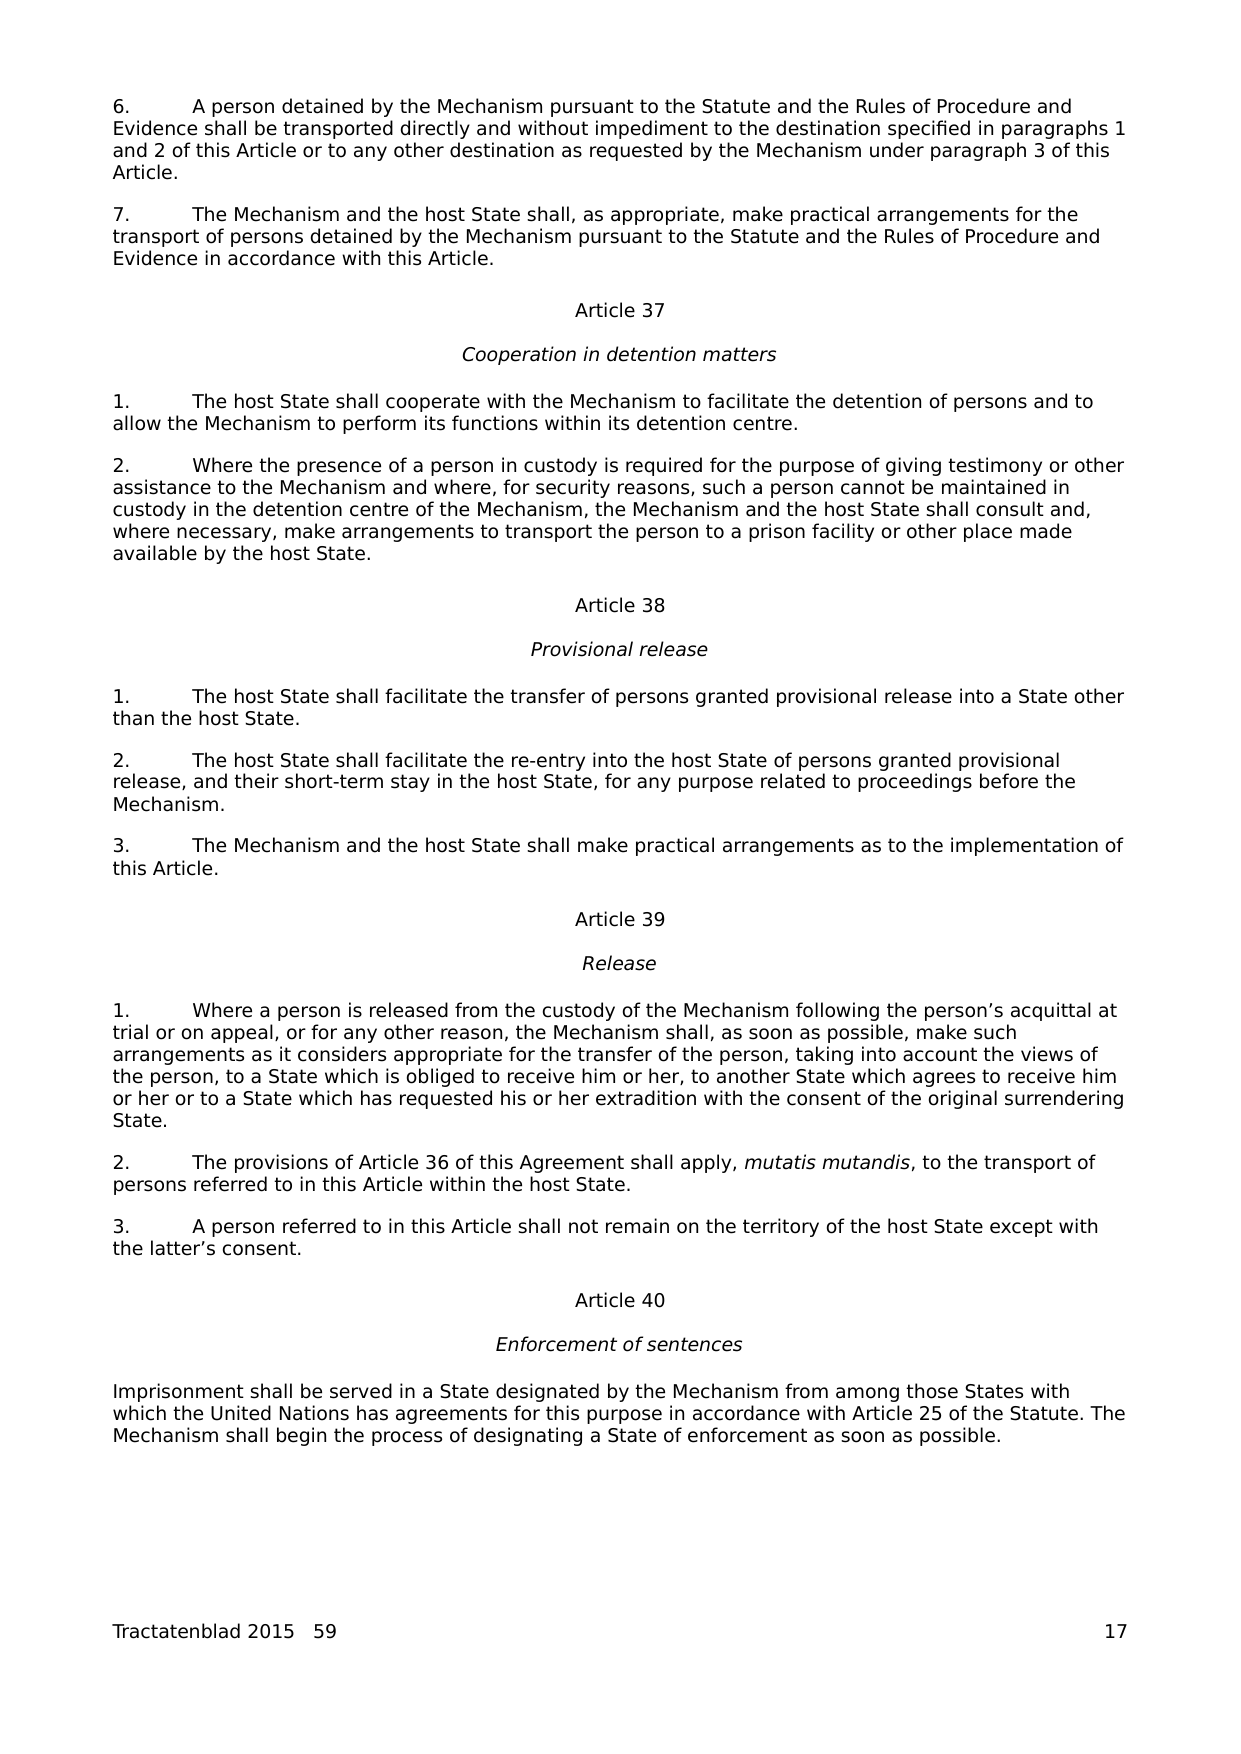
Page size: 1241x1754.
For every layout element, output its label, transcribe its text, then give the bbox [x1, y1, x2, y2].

text 3. A person referred to in this Article shall not remain on the territory of the host State except with the latter’s consent. [112, 1216, 1128, 1260]
text 2. The host State shall facilitate the re-entry into the host State of persons granted provisional release, and their short-term stay in the host State, for any purpose related to proceedings before the Mechanism. [112, 749, 1128, 815]
subtitle Article 38 Provisional release [112, 594, 1128, 661]
text 1. The host State shall facilitate the transfer of persons granted provisional release into a State other than the host State. [112, 686, 1128, 729]
subtitle Article 39 Release [112, 909, 1128, 975]
text 2. Where the presence of a person in custody is required for the purpose of giving testimony or other assistance to the Mechanism and where, for security reasons, such a person cannot be maintained in custody in the detention centre of the Mechanism, the Mechanism and the host State shall consult and, where necessary, make arrangements to transport the person to a prison facility or other place made available by the host State. [112, 455, 1128, 564]
text 2. The provisions of Article 36 of this Agreement shall apply, mutatis mutandis, to the transport of persons referred to in this Article within the host State. [112, 1152, 1128, 1196]
text Imprisonment shall be served in a State designated by the Mechanism from among those States with which the United Nations has agreements for this purpose in accordance with Article 25 of the Statute. The Mechanism shall begin the process of designating a State of enforcement as soon as possible. [112, 1381, 1128, 1447]
text 7. The Mechanism and the host State shall, as appropriate, make practical arrangements for the transport of persons detained by the Mechanism pursuant to the Statute and the Rules of Procedure and Evidence in accordance with this Article. [112, 204, 1128, 270]
text 3. The Mechanism and the host State shall make practical arrangements as to the implementation of this Article. [112, 835, 1128, 879]
text 6. A person detained by the Mechanism pursuant to the Statute and the Rules of Procedure and Evidence shall be transported directly and without impediment to the destination specified in paragraphs 1 and 2 of this Article or to any other destination as requested by the Mechanism under paragraph 3 of this Article. [112, 96, 1128, 184]
text 1. Where a person is released from the custody of the Mechanism following the person’s acquittal at trial or on appeal, or for any other reason, the Mechanism shall, as soon as possible, make such arrangements as it considers appropriate for the transfer of the person, taking into account the views of the person, to a State which is obliged to receive him or her, to another State which agrees to receive him or her or to a State which has requested his or her extradition with the consent of the original surrendering State. [112, 1000, 1128, 1132]
text 1. The host State shall cooperate with the Mechanism to facilitate the detention of persons and to allow the Mechanism to perform its functions within its detention centre. [112, 391, 1128, 435]
subtitle Article 37 Cooperation in detention matters [112, 300, 1128, 366]
subtitle Article 40 Enforcement of sentences [112, 1290, 1128, 1356]
